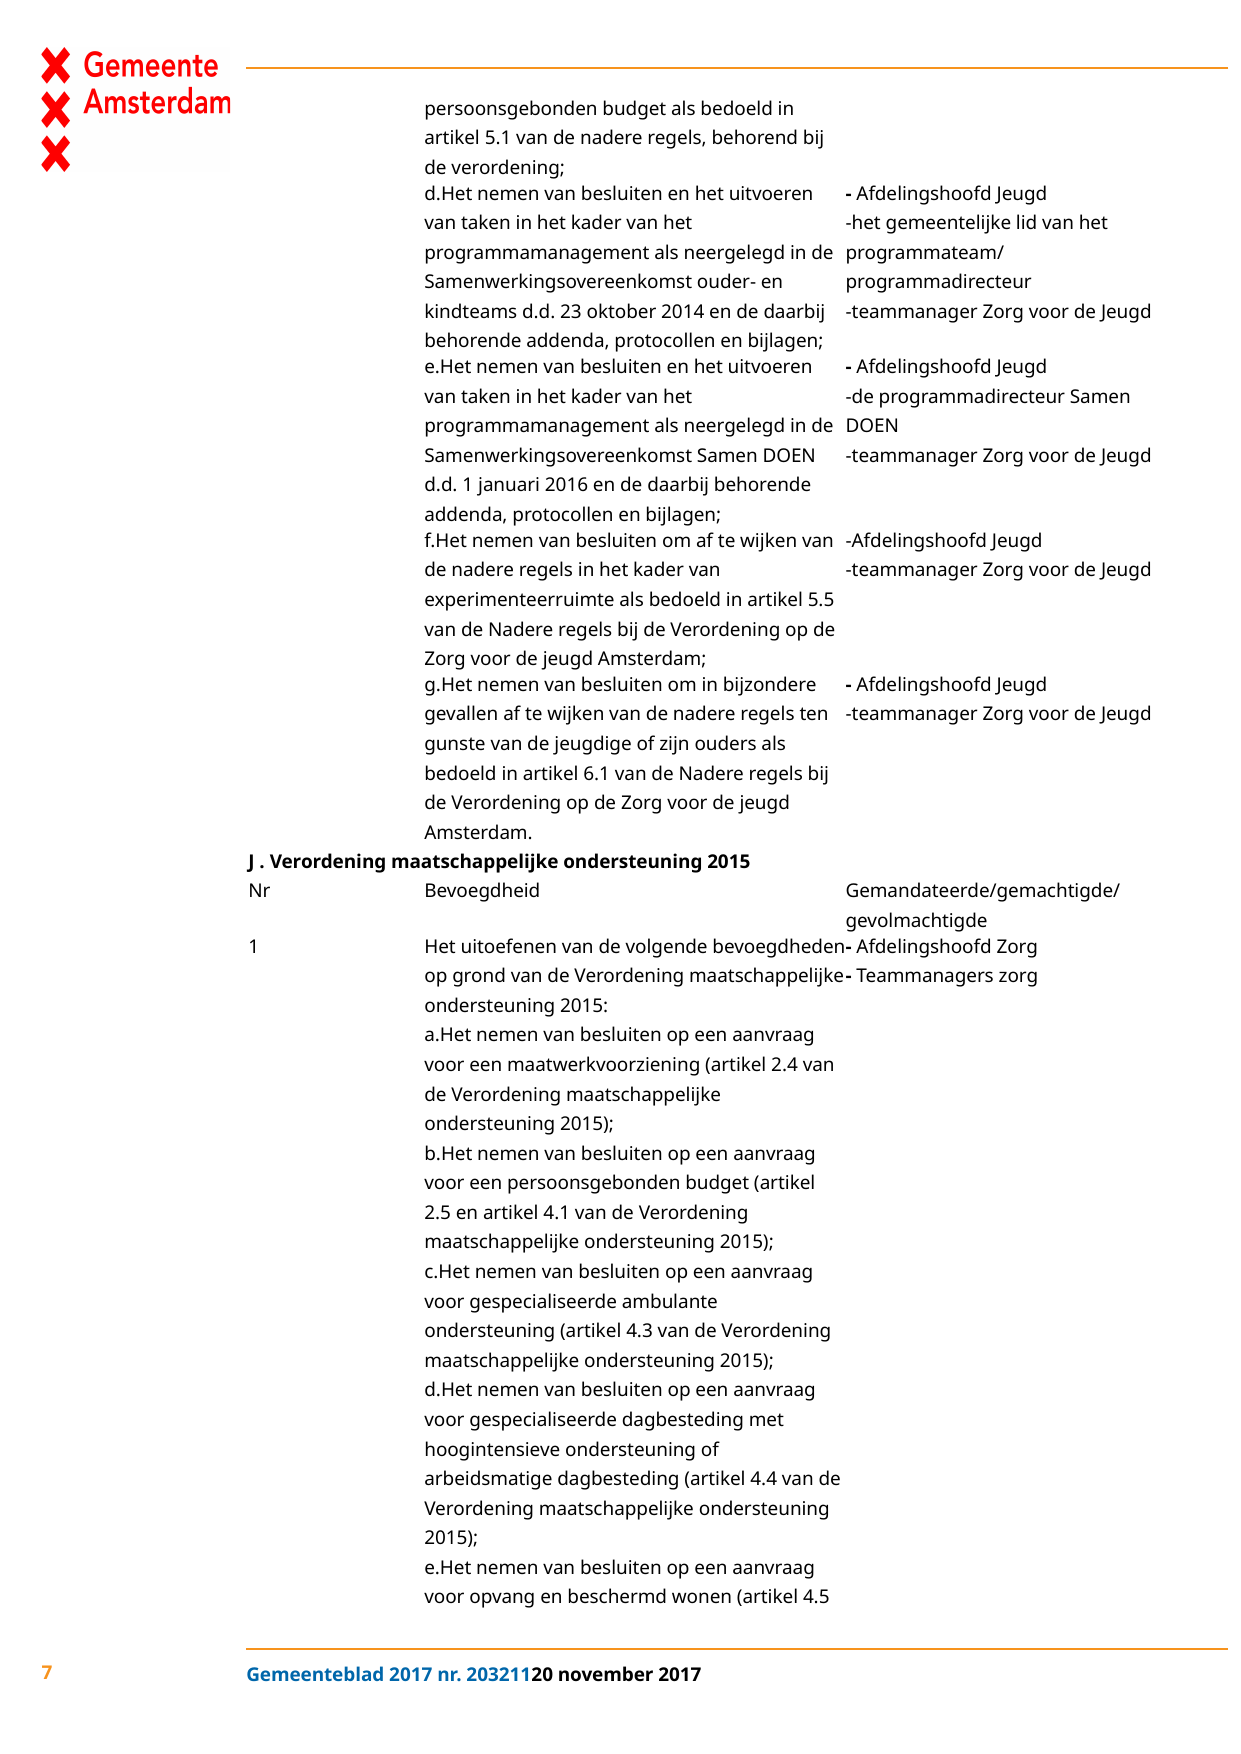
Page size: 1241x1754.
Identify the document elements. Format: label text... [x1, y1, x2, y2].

table_cell [248, 671, 424, 845]
table_cell - Afdelingshoofd Jeugd -de programmadirecteur Samen DOEN -teammanager Zorg voor de Jeugd [845, 353, 1152, 527]
table_header Gemandateerde/gemachtigde/ gevolmachtigde [845, 878, 1152, 933]
table_cell - Afdelingshoofd Zorg - Teammanagers zorg [845, 933, 1152, 1609]
picture [41, 47, 231, 172]
table_cell -Afdelingshoofd Jeugd -teammanager Zorg voor de Jeugd [845, 527, 1152, 671]
table_cell g.Het nemen van besluiten om in bijzondere gevallen af te wijken van de nadere regels ten gunste van de jeugdige of zijn ouders als bedoeld in artikel 6.1 van de Nadere regels bij de Verordening op de Zorg voor de jeugd Amsterdam. [424, 671, 845, 845]
table_cell d.Het nemen van besluiten en het uitvoeren van taken in het kader van het programmamanagement als neergelegd in de Samenwerkingsovereenkomst ouder- en kindteams d.d. 23 oktober 2014 en de daarbij behorende addenda, protocollen en bijlagen; [424, 180, 845, 353]
table_cell [248, 95, 424, 180]
table_cell e.Het nemen van besluiten en het uitvoeren van taken in het kader van het programmamanagement als neergelegd in de Samenwerkingsovereenkomst Samen DOEN d.d. 1 januari 2016 en de daarbij behorende addenda, protocollen en bijlagen; [424, 353, 845, 527]
table_cell 1 [248, 933, 424, 1609]
table_cell - Afdelingshoofd Jeugd -het gemeentelijke lid van het programmateam/ programmadirecteur -teammanager Zorg voor de Jeugd [845, 180, 1152, 353]
table_header Bevoegdheid [424, 878, 845, 933]
text J . Verordening maatschappelijke ondersteuning 2015 [248, 848, 1152, 874]
table_cell - Afdelingshoofd Jeugd -teammanager Zorg voor de Jeugd [845, 671, 1152, 845]
table_cell Het uitoefenen van de volgende bevoegdheden op grond van de Verordening maatschappelijke ondersteuning 2015: a.Het nemen van besluiten op een aanvraag voor een maatwerkvoorziening (artikel 2.4 van de Verordening maatschappelijke ondersteuning 2015); b.Het nemen van besluiten op een aanvraag voor een persoonsgebonden budget (artikel 2.5 en artikel 4.1 van de Verordening maatschappelijke ondersteuning 2015); c.Het nemen van besluiten op een aanvraag voor gespecialiseerde ambulante ondersteuning (artikel 4.3 van de Verordening maatschappelijke ondersteuning 2015); d.Het nemen van besluiten op een aanvraag voor gespecialiseerde dagbesteding met hoogintensieve ondersteuning of arbeidsmatige dagbesteding (artikel 4.4 van de Verordening maatschappelijke ondersteuning 2015); e.Het nemen van besluiten op een aanvraag voor opvang en beschermd wonen (artikel 4.5 [424, 933, 845, 1609]
table_cell [248, 353, 424, 527]
table_cell persoonsgebonden budget als bedoeld in artikel 5.1 van de nadere regels, behorend bij de verordening; [424, 95, 845, 180]
table_cell f.Het nemen van besluiten om af te wijken van de nadere regels in het kader van experimenteerruimte als bedoeld in artikel 5.5 van de Nadere regels bij de Verordening op de Zorg voor de jeugd Amsterdam; [424, 527, 845, 671]
table_cell [248, 527, 424, 671]
table_header Nr [248, 878, 424, 933]
table_cell [248, 180, 424, 353]
table_cell [845, 95, 1152, 180]
